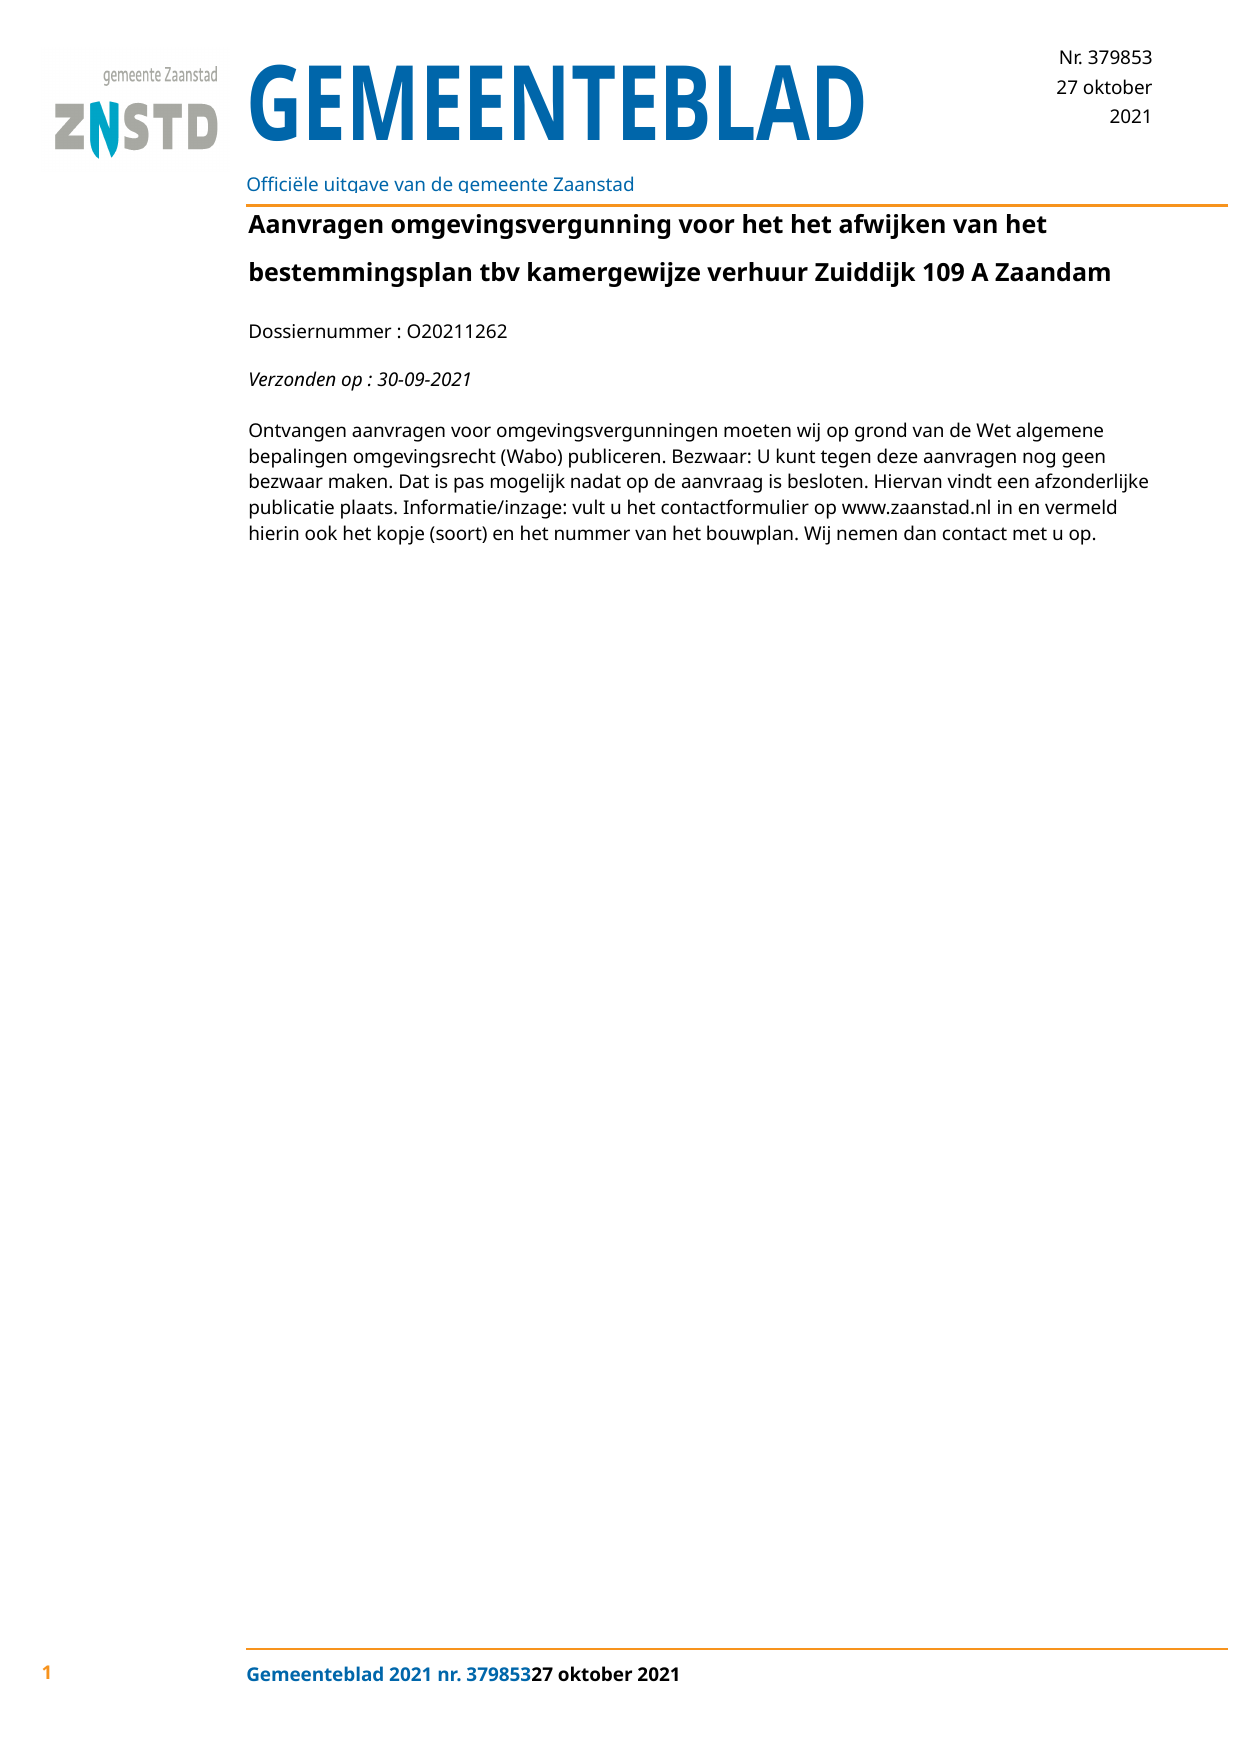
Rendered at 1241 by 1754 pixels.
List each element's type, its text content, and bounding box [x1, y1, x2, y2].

text Aanvragen omgevingsvergunning voor het het afwijken van het bestemmingsplan tbv kamergewijze verhuur Zuiddijk 109 A Zaandam [248, 207, 1152, 288]
text Verzonden op : 30-09-2021 [248, 366, 1152, 391]
text Ontvangen aanvragen voor omgevingsvergunningen moeten wij op grond van de Wet algemene bepalingen omgevingsrecht (Wabo) publiceren. Bezwaar: U kunt tegen deze aanvragen nog geen bezwaar maken. Dat is pas mogelijk nadat op de aanvraag is besloten. Hiervan vindt een afzonderlijke publicatie plaats. Informatie/inzage: vult u het contactformulier op www.zaanstad.nl in en vermeld hierin ook het kopje (soort) en het nummer van het bouwplan. Wij nemen dan contact met u op. [248, 417, 1152, 546]
text Dossiernummer : O20211262 [248, 318, 1152, 344]
picture [41, 47, 231, 172]
